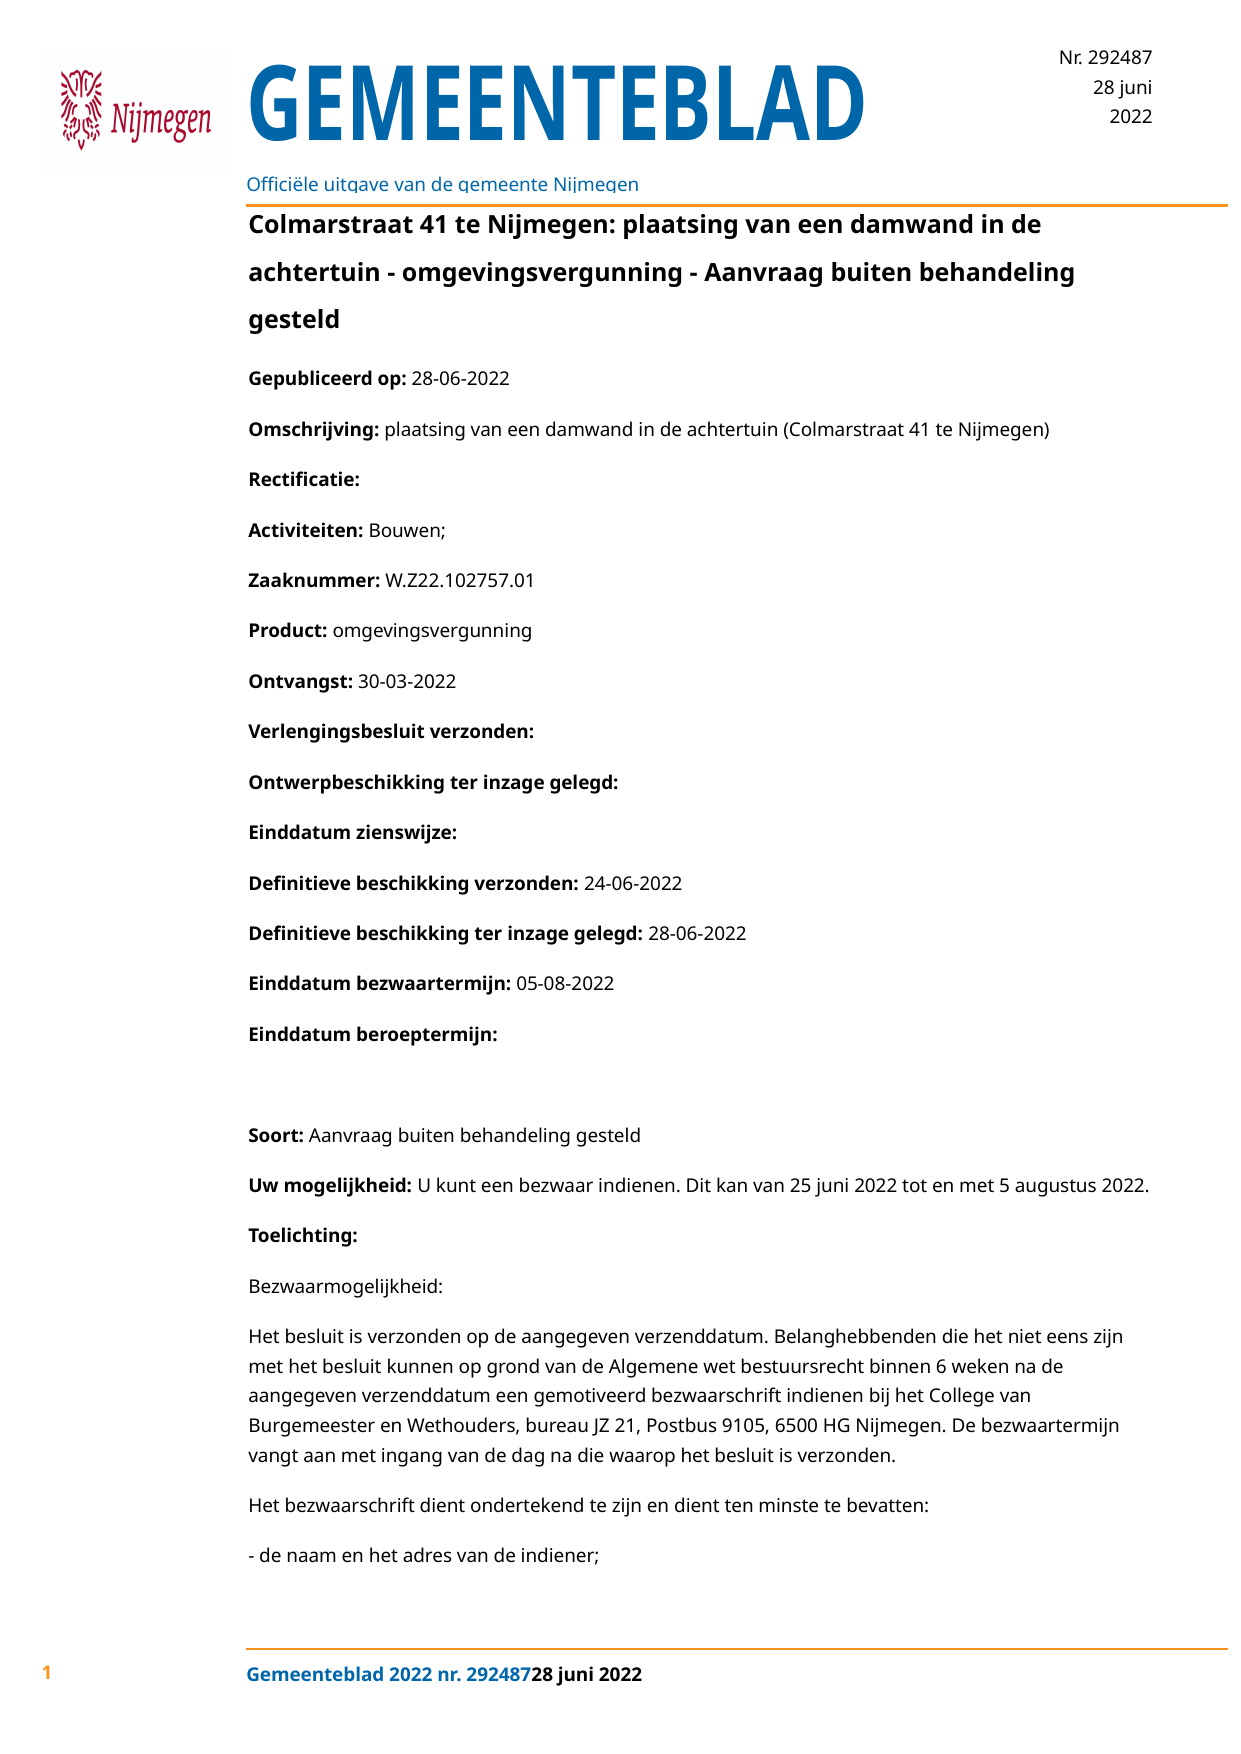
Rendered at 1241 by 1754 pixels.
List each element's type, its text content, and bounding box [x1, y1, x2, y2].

text Soort: Aanvraag buiten behandeling gesteld [248, 1122, 1152, 1147]
text Gepubliceerd op: 28-06-2022 [248, 366, 1152, 391]
text Bezwaarmogelijkheid: [248, 1273, 1152, 1299]
text Einddatum zienswijze: [248, 819, 1152, 845]
text Rectificatie: [248, 466, 1152, 492]
text Toelichting: [248, 1223, 1152, 1248]
picture [41, 47, 231, 172]
text Definitieve beschikking verzonden: 24-06-2022 [248, 870, 1152, 895]
text Verlengingsbesluit verzonden: [248, 718, 1152, 744]
text Einddatum bezwaartermijn: 05-08-2022 [248, 971, 1152, 996]
text Zaaknummer: W.Z22.102757.01 [248, 567, 1152, 593]
text Ontvangst: 30-03-2022 [248, 668, 1152, 694]
text Colmarstraat 41 te Nijmegen: plaatsing van een damwand in de achtertuin - omgevingsvergunning - Aanvraag buiten behandeling gesteld [248, 207, 1152, 336]
text Het besluit is verzonden op de aangegeven verzenddatum. Belanghebbenden die het niet eens zijn met het besluit kunnen op grond van de Algemene wet bestuursrecht binnen 6 weken na de aangegeven verzenddatum een gemotiveerd bezwaarschrift indienen bij het College van Burgemeester en Wethouders, bureau JZ 21, Postbus 9105, 6500 HG Nijmegen. De bezwaartermijn vangt aan met ingang van de dag na die waarop het besluit is verzonden. [248, 1323, 1152, 1467]
text Activiteiten: Bouwen; [248, 517, 1152, 542]
text Omschrijving: plaatsing van een damwand in de achtertuin (Colmarstraat 41 te Nijmegen) [248, 416, 1152, 442]
text Uw mogelijkheid: U kunt een bezwaar indienen. Dit kan van 25 juni 2022 tot en met 5 augustus 2022. [248, 1172, 1152, 1198]
text Definitieve beschikking ter inzage gelegd: 28-06-2022 [248, 920, 1152, 946]
text Ontwerpbeschikking ter inzage gelegd: [248, 769, 1152, 794]
text Product: omgevingsvergunning [248, 618, 1152, 643]
text Einddatum beroeptermijn: [248, 1021, 1152, 1047]
text - de naam en het adres van de indiener; [248, 1543, 1152, 1568]
text Het bezwaarschrift dient ondertekend te zijn en dient ten minste te bevatten: [248, 1492, 1152, 1518]
